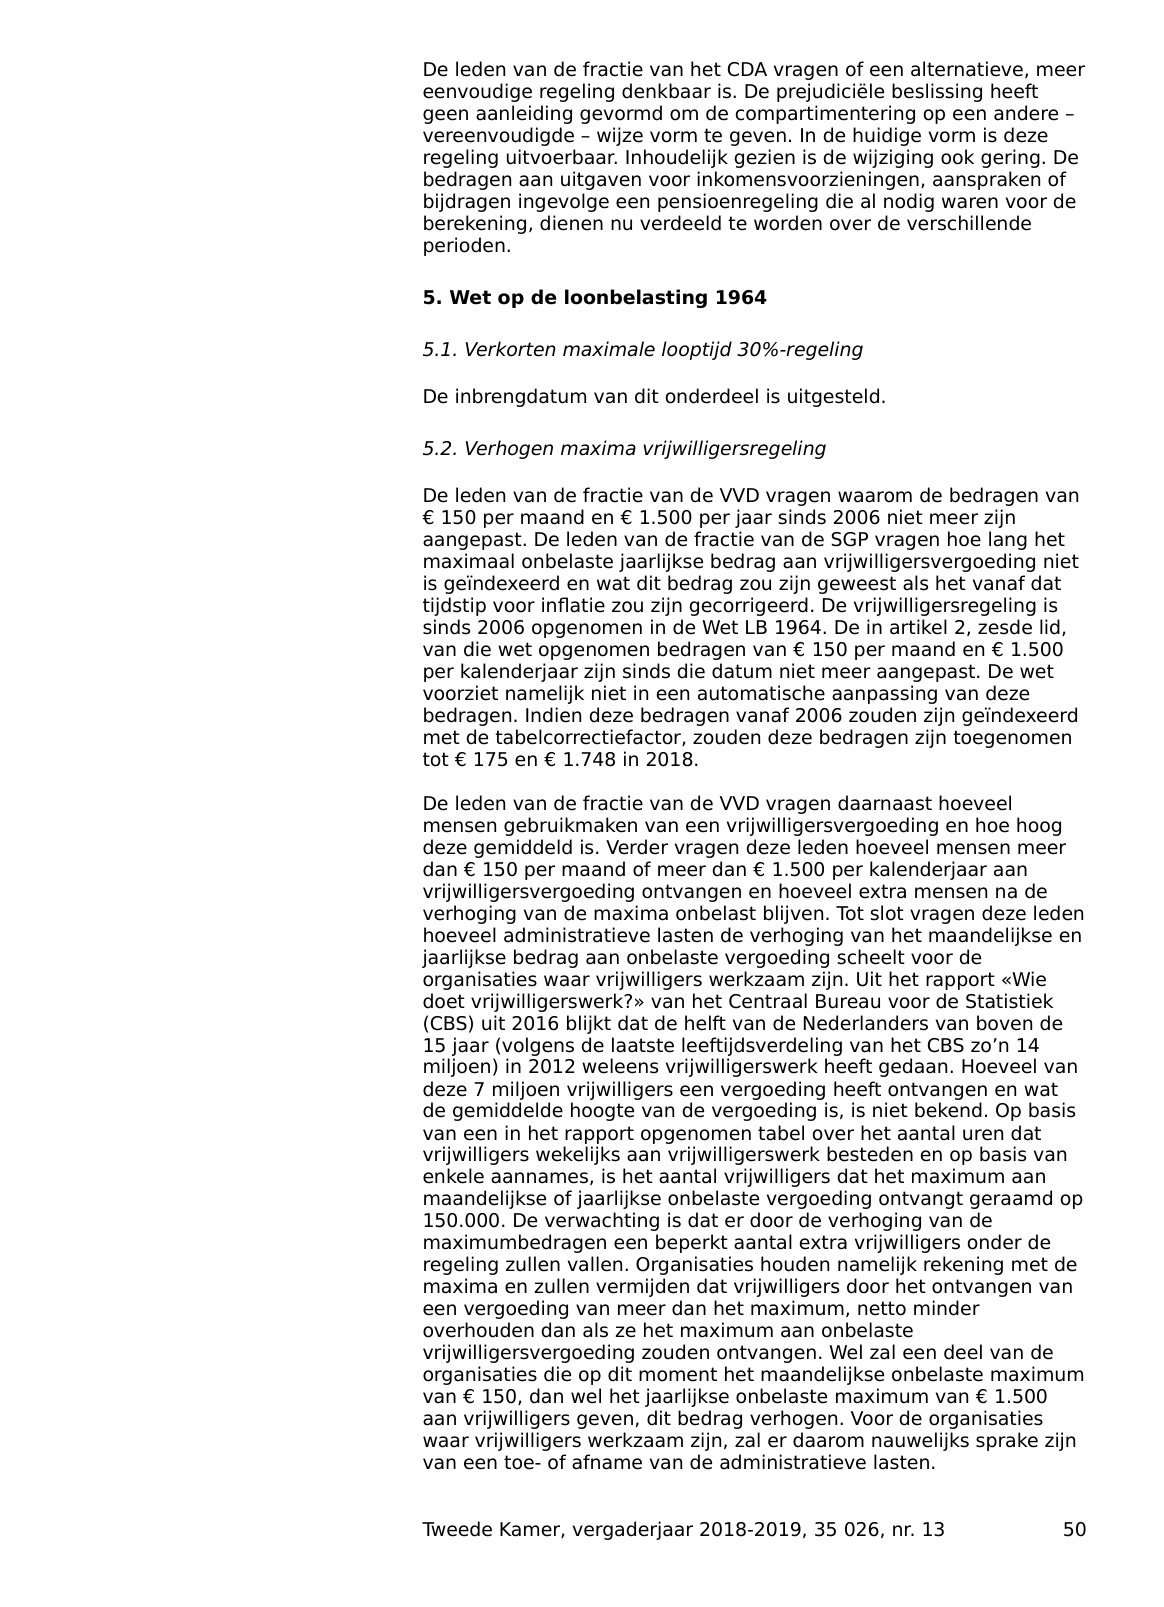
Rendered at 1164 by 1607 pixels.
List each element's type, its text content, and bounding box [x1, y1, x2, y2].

text De leden van de fractie van de VVD vragen daarnaast hoeveel mensen gebruikmaken van een vrijwilligersvergoeding en hoe hoog deze gemiddeld is. Verder vragen deze leden hoeveel mensen meer dan € 150 per maand of meer dan € 1.500 per kalenderjaar aan vrijwilligersvergoeding ontvangen en hoeveel extra mensen na de verhoging van de maxima onbelast blijven. Tot slot vragen deze leden hoeveel administratieve lasten de verhoging van het maandelijkse en jaarlijkse bedrag aan onbelaste vergoeding scheelt voor de organisaties waar vrijwilligers werkzaam zijn. Uit het rapport «Wie doet vrijwilligerswerk?» van het Centraal Bureau voor de Statistiek (CBS) uit 2016 blijkt dat de helft van de Nederlanders van boven de 15 jaar (volgens de laatste leeftijdsverdeling van het CBS zo’n 14 miljoen) in 2012 weleens vrijwilligerswerk heeft gedaan. Hoeveel van deze 7 miljoen vrijwilligers een vergoeding heeft ontvangen en wat de gemiddelde hoogte van de vergoeding is, is niet bekend. Op basis van een in het rapport opgenomen tabel over het aantal uren dat vrijwilligers wekelijks aan vrijwilligerswerk besteden en op basis van enkele aannames, is het aantal vrijwilligers dat het maximum aan maandelijkse of jaarlijkse onbelaste vergoeding ontvangt geraamd op 150.000. De verwachting is dat er door de verhoging van de maximumbedragen een beperkt aantal extra vrijwilligers onder de regeling zullen vallen. Organisaties houden namelijk rekening met de maxima en zullen vermijden dat vrijwilligers door het ontvangen van een vergoeding van meer dan het maximum, netto minder overhouden dan als ze het maximum aan onbelaste vrijwilligersvergoeding zouden ontvangen. Wel zal een deel van de organisaties die op dit moment het maandelijkse onbelaste maximum van € 150, dan wel het jaarlijkse onbelaste maximum van € 1.500 aan vrijwilligers geven, dit bedrag verhogen. Voor de organisaties waar vrijwilligers werkzaam zijn, zal er daarom nauwelijks sprake zijn van een toe- of afname van de administratieve lasten. [422, 793, 1087, 1474]
subtitle 5.1. Verkorten maximale looptijd 30%-regeling [422, 339, 1087, 361]
text De leden van de fractie van het CDA vragen of een alternatieve, meer eenvoudige regeling denkbaar is. De prejudiciële beslissing heeft geen aanleiding gevormd om de compartimentering op een andere – vereenvoudigde – wijze vorm te geven. In de huidige vorm is deze regeling uitvoerbaar. Inhoudelijk gezien is de wijziging ook gering. De bedragen aan uitgaven voor inkomensvoorzieningen, aanspraken of bijdragen ingevolge een pensioenregeling die al nodig waren voor de berekening, dienen nu verdeeld te worden over de verschillende perioden. [422, 59, 1087, 257]
subtitle 5.2. Verhogen maxima vrijwilligersregeling [422, 438, 1087, 460]
text De leden van de fractie van de VVD vragen waarom de bedragen van € 150 per maand en € 1.500 per jaar sinds 2006 niet meer zijn aangepast. De leden van de fractie van de SGP vragen hoe lang het maximaal onbelaste jaarlijkse bedrag aan vrijwilligersvergoeding niet is geïndexeerd en wat dit bedrag zou zijn geweest als het vanaf dat tijdstip voor inflatie zou zijn gecorrigeerd. De vrijwilligersregeling is sinds 2006 opgenomen in de Wet LB 1964. De in artikel 2, zesde lid, van die wet opgenomen bedragen van € 150 per maand en € 1.500 per kalenderjaar zijn sinds die datum niet meer aangepast. De wet voorziet namelijk niet in een automatische aanpassing van deze bedragen. Indien deze bedragen vanaf 2006 zouden zijn geïndexeerd met de tabelcorrectiefactor, zouden deze bedragen zijn toegenomen tot € 175 en € 1.748 in 2018. [422, 485, 1087, 771]
text De inbrengdatum van dit onderdeel is uitgesteld. [422, 386, 1087, 408]
subtitle 5. Wet op de loonbelasting 1964 [422, 287, 1087, 309]
